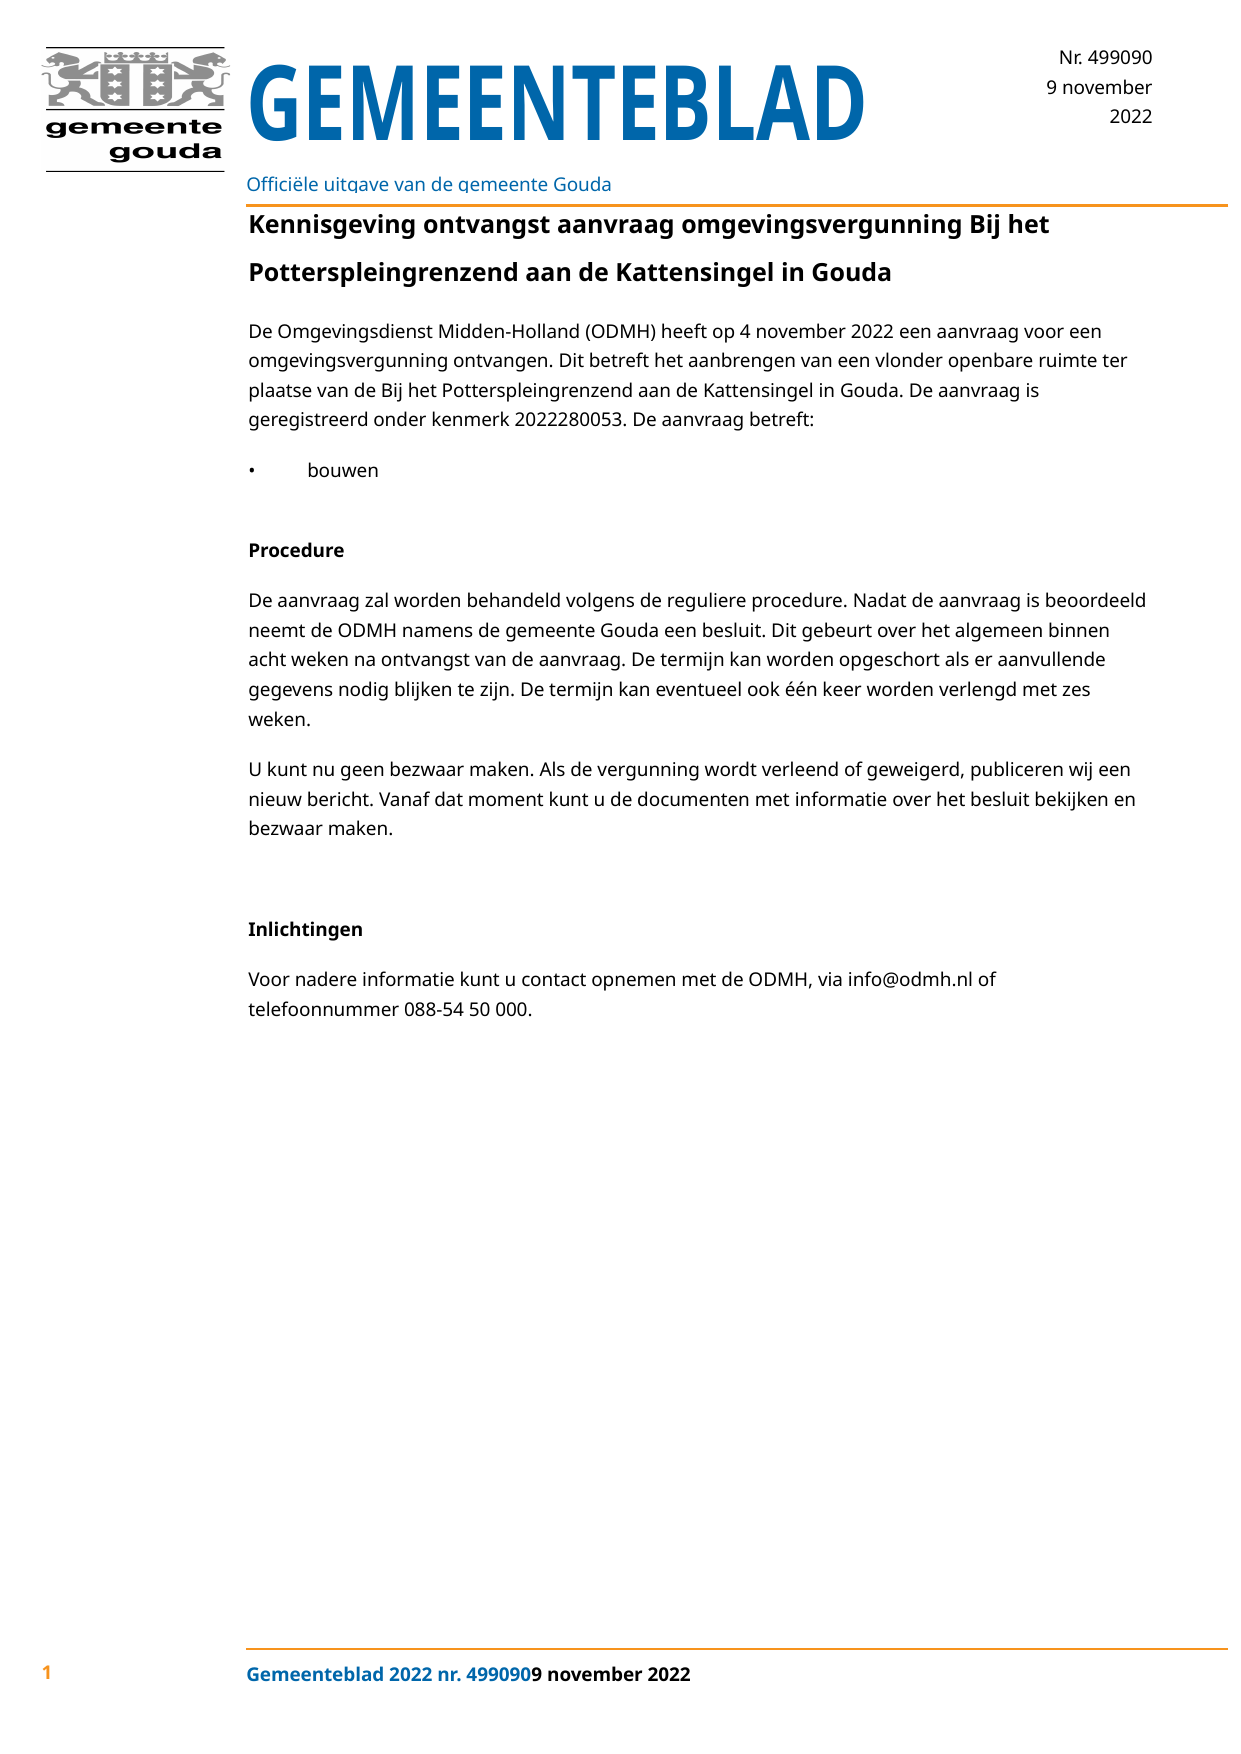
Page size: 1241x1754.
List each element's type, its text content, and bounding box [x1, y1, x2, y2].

text De Omgevingsdienst Midden-Holland (ODMH) heeft op 4 november 2022 een aanvraag voor een omgevingsvergunning ontvangen. Dit betreft het aanbrengen van een vlonder openbare ruimte ter plaatse van de Bij het Potterspleingrenzend aan de Kattensingel in Gouda. De aanvraag is geregistreerd onder kenmerk 2022280053. De aanvraag betreft: [248, 318, 1152, 432]
text Inlichtingen [248, 916, 1152, 942]
text Kennisgeving ontvangst aanvraag omgevingsvergunning Bij het Potterspleingrenzend aan de Kattensingel in Gouda [248, 207, 1152, 288]
picture [41, 47, 231, 172]
list bouwen [248, 457, 1152, 483]
text U kunt nu geen bezwaar maken. Als de vergunning wordt verleend of geweigerd, publiceren wij een nieuw bericht. Vanaf dat moment kunt u de documenten met informatie over het besluit bekijken en bezwaar maken. [248, 756, 1152, 841]
text De aanvraag zal worden behandeld volgens de reguliere procedure. Nadat de aanvraag is beoordeeld neemt de ODMH namens de gemeente Gouda een besluit. Dit gebeurt over het algemeen binnen acht weken na ontvangst van de aanvraag. De termijn kan worden opgeschort als er aanvullende gegevens nodig blijken te zijn. De termijn kan eventueel ook één keer worden verlengd met zes weken. [248, 587, 1152, 732]
text Voor nadere informatie kunt u contact opnemen met de ODMH, via info@odmh.nl of telefoonnummer 088-54 50 000. [248, 967, 1152, 1022]
text Procedure [248, 537, 1152, 563]
